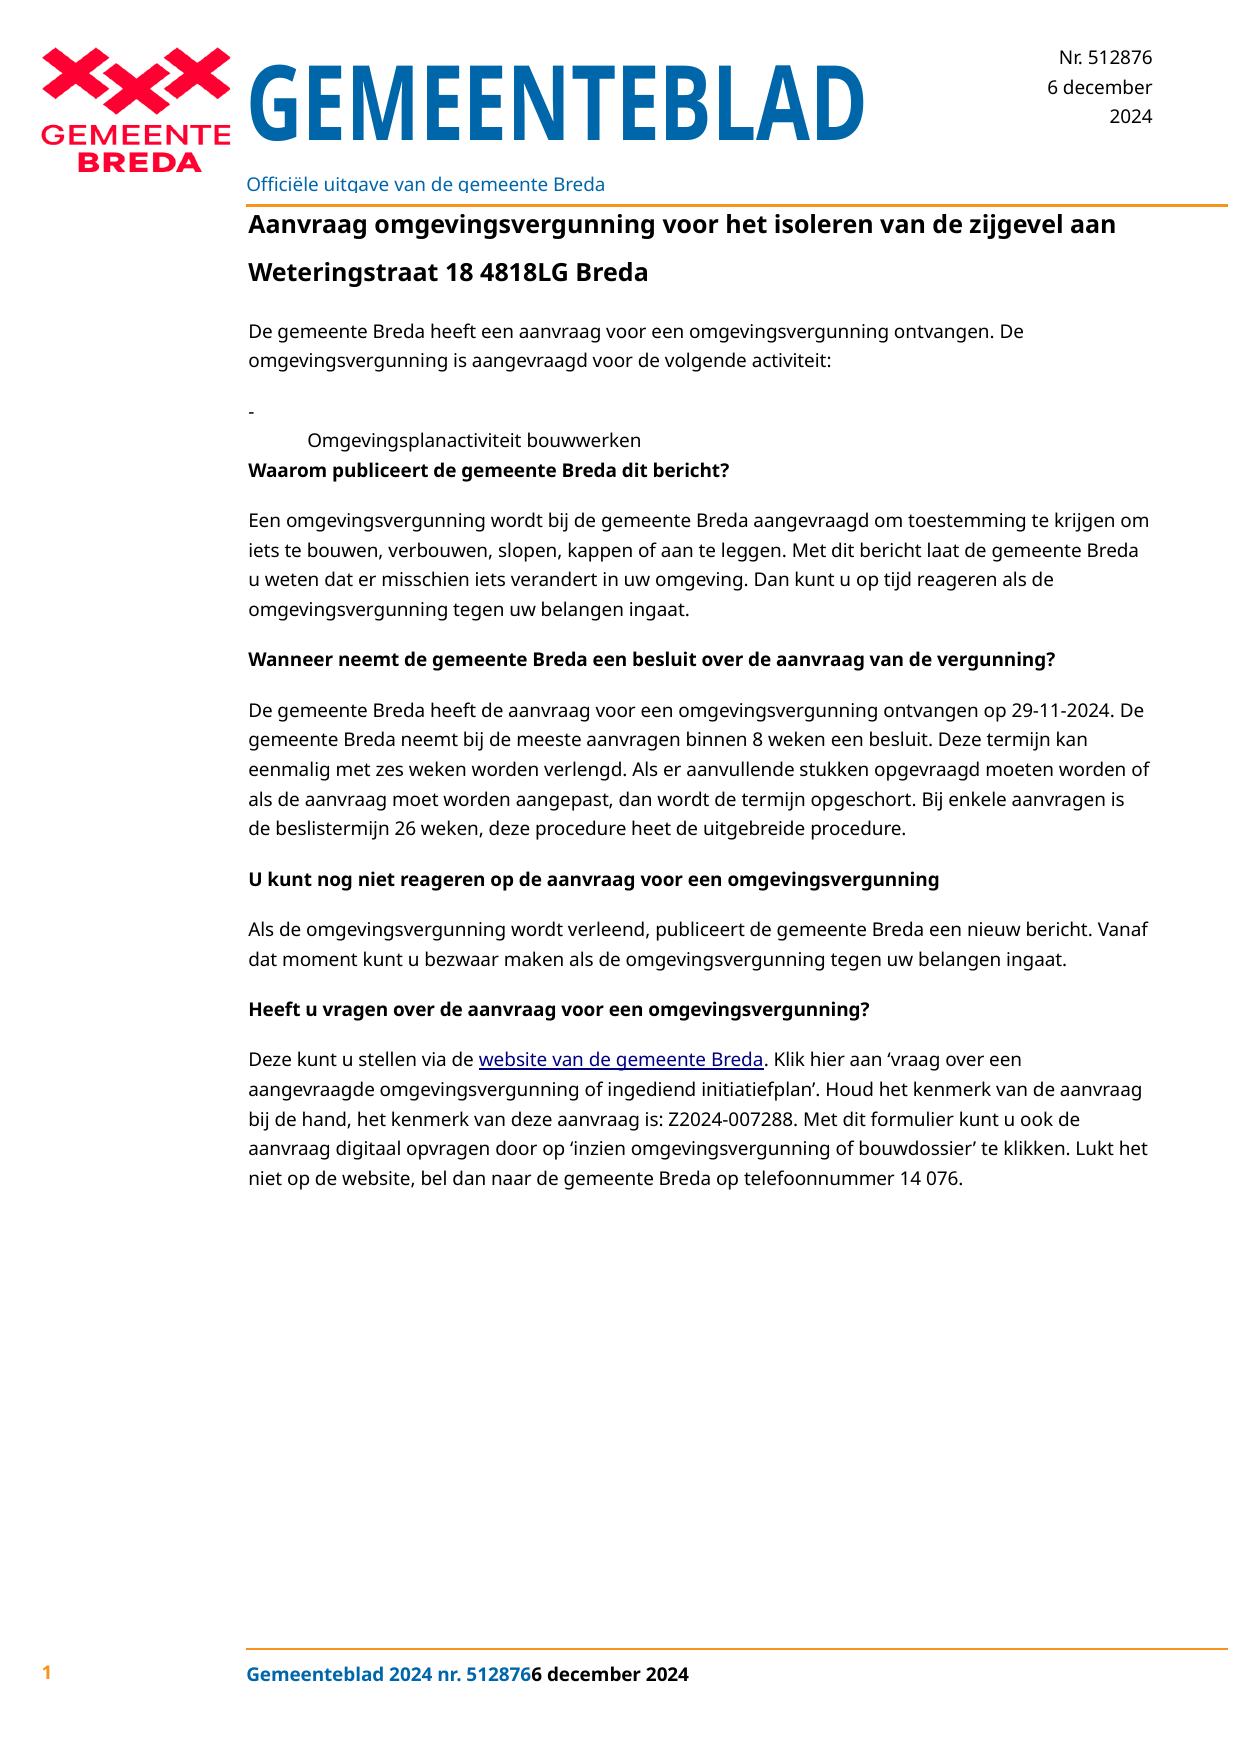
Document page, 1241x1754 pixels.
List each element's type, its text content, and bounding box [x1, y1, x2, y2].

text Wanneer neemt de gemeente Breda een besluit over de aanvraag van de vergunning? [248, 647, 1152, 672]
text De gemeente Breda heeft de aanvraag voor een omgevingsvergunning ontvangen op 29-11-2024. De gemeente Breda neemt bij de meeste aanvragen binnen 8 weken een besluit. Deze termijn kan eenmalig met zes weken worden verlengd. Als er aanvullende stukken opgevraagd moeten worden of als de aanvraag moet worden aangepast, dan wordt de termijn opgeschort. Bij enkele aanvragen is de beslistermijn 26 weken, deze procedure heet de uitgebreide procedure. [248, 697, 1152, 841]
text De gemeente Breda heeft een aanvraag voor een omgevingsvergunning ontvangen. De omgevingsvergunning is aangevraagd voor de volgende activiteit: [248, 318, 1152, 373]
text Heeft u vragen over de aanvraag voor een omgevingsvergunning? [248, 996, 1152, 1022]
text Waarom publiceert de gemeente Breda dit bericht? [248, 457, 1152, 483]
text U kunt nog niet reageren op de aanvraag voor een omgevingsvergunning [248, 866, 1152, 892]
text Deze kunt u stellen via de website van de gemeente Breda. Klik hier aan ‘vraag over een aangevraagde omgevingsvergunning of ingediend initiatiefplan’. Houd het kenmerk van de aanvraag bij de hand, het kenmerk van deze aanvraag is: Z2024-007288. Met dit formulier kunt u ook de aanvraag digitaal opvragen door op ‘inzien omgevingsvergunning of bouwdossier’ te klikken. Lukt het niet op de website, bel dan naar de gemeente Breda op telefoonnummer 14 076. [248, 1047, 1152, 1191]
text Een omgevingsvergunning wordt bij de gemeente Breda aangevraagd om toestemming te krijgen om iets te bouwen, verbouwen, slopen, kappen of aan te leggen. Met dit bericht laat de gemeente Breda u weten dat er misschien iets verandert in uw omgeving. Dan kunt u op tijd reageren als de omgevingsvergunning tegen uw belangen ingaat. [248, 507, 1152, 622]
text Als de omgevingsvergunning wordt verleend, publiceert de gemeente Breda een nieuw bericht. Vanaf dat moment kunt u bezwaar maken als de omgevingsvergunning tegen uw belangen ingaat. [248, 916, 1152, 972]
text Aanvraag omgevingsvergunning voor het isoleren van de zijgevel aan Weteringstraat 18 4818LG Breda [248, 207, 1152, 288]
picture [41, 47, 231, 172]
list Omgevingsplanactiviteit bouwwerken [248, 427, 1152, 453]
